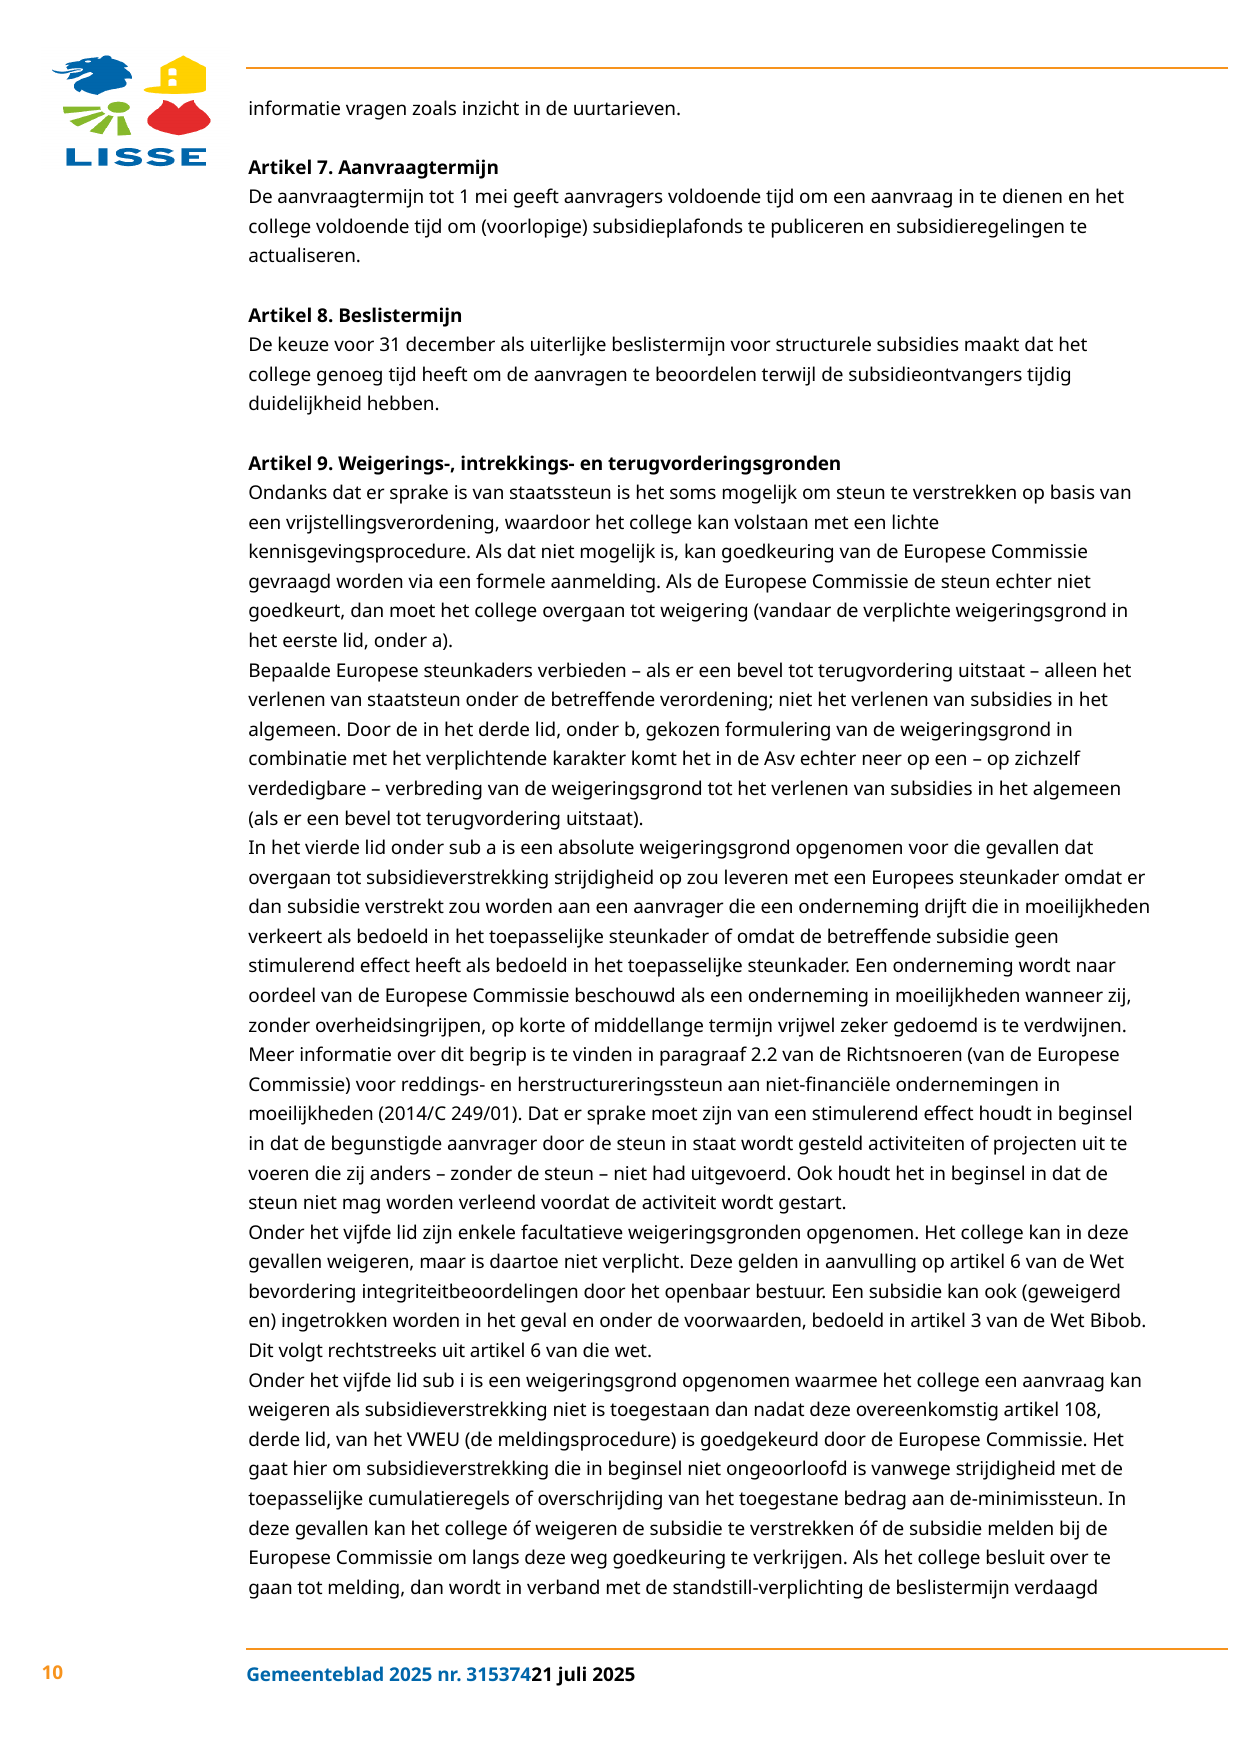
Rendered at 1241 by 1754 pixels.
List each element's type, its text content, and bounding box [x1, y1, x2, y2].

text Artikel 7. Aanvraagtermijn [248, 154, 1152, 180]
text In het vierde lid onder sub a is een absolute weigeringsgrond opgenomen voor die gevallen dat overgaan tot subsidieverstrekking strijdigheid op zou leveren met een Europees steunkader omdat er dan subsidie verstrekt zou worden aan een aanvrager die een onderneming drijft die in moeilijkheden verkeert als bedoeld in het toepasselijke steunkader of omdat de betreffende subsidie geen stimulerend effect heeft als bedoeld in het toepasselijke steunkader. Een onderneming wordt naar oordeel van de Europese Commissie beschouwd als een onderneming in moeilijkheden wanneer zij, zonder overheidsingrijpen, op korte of middellange termijn vrijwel zeker gedoemd is te verdwijnen. Meer informatie over dit begrip is te vinden in paragraaf 2.2 van de Richtsnoeren (van de Europese Commissie) voor reddings- en herstructureringssteun aan niet-financiële ondernemingen in moeilijkheden (2014/C 249/01). Dat er sprake moet zijn van een stimulerend effect houdt in beginsel in dat de begunstigde aanvrager door de steun in staat wordt gesteld activiteiten of projecten uit te voeren die zij anders – zonder de steun – niet had uitgevoerd. Ook houdt het in beginsel in dat de steun niet mag worden verleend voordat de activiteit wordt gestart. [248, 834, 1152, 1215]
text Artikel 9. Weigerings-, intrekkings- en terugvorderingsgronden [248, 450, 1152, 476]
text Bepaalde Europese steunkaders verbieden – als er een bevel tot terugvordering uitstaat – alleen het verlenen van staatsteun onder de betreffende verordening; niet het verlenen van subsidies in het algemeen. Door de in het derde lid, onder b, gekozen formulering van de weigeringsgrond in combinatie met het verplichtende karakter komt het in de Asv echter neer op een – op zichzelf verdedigbare – verbreding van de weigeringsgrond tot het verlenen van subsidies in het algemeen (als er een bevel tot terugvordering uitstaat). [248, 657, 1152, 831]
text Ondanks dat er sprake is van staatssteun is het soms mogelijk om steun te verstrekken op basis van een vrijstellingsverordening, waardoor het college kan volstaan met een lichte kennisgevingsprocedure. Als dat niet mogelijk is, kan goedkeuring van de Europese Commissie gevraagd worden via een formele aanmelding. Als de Europese Commissie de steun echter niet goedkeurt, dan moet het college overgaan tot weigering (vandaar de verplichte weigeringsgrond in het eerste lid, onder a). [248, 479, 1152, 653]
text Artikel 8. Beslistermijn [248, 302, 1152, 328]
text De keuze voor 31 december als uiterlijke beslistermijn voor structurele subsidies maakt dat het college genoeg tijd heeft om de aanvragen te beoordelen terwijl de subsidieontvangers tijdig duidelijkheid hebben. [248, 331, 1152, 416]
picture [41, 47, 231, 172]
text informatie vragen zoals inzicht in de uurtarieven. [248, 95, 1152, 121]
text Onder het vijfde lid sub i is een weigeringsgrond opgenomen waarmee het college een aanvraag kan weigeren als subsidieverstrekking niet is toegestaan dan nadat deze overeenkomstig artikel 108, derde lid, van het VWEU (de meldingsprocedure) is goedgekeurd door de Europese Commissie. Het gaat hier om subsidieverstrekking die in beginsel niet ongeoorloofd is vanwege strijdigheid met de toepasselijke cumulatieregels of overschrijding van het toegestane bedrag aan de-minimissteun. In deze gevallen kan het college óf weigeren de subsidie te verstrekken óf de subsidie melden bij de Europese Commissie om langs deze weg goedkeuring te verkrijgen. Als het college besluit over te gaan tot melding, dan wordt in verband met de standstill-verplichting de beslistermijn verdaagd [248, 1367, 1152, 1600]
text De aanvraagtermijn tot 1 mei geeft aanvragers voldoende tijd om een aanvraag in te dienen en het college voldoende tijd om (voorlopige) subsidieplafonds te publiceren en subsidieregelingen te actualiseren. [248, 183, 1152, 268]
text Onder het vijfde lid zijn enkele facultatieve weigeringsgronden opgenomen. Het college kan in deze gevallen weigeren, maar is daartoe niet verplicht. Deze gelden in aanvulling op artikel 6 van de Wet bevordering integriteitbeoordelingen door het openbaar bestuur. Een subsidie kan ook (geweigerd en) ingetrokken worden in het geval en onder de voorwaarden, bedoeld in artikel 3 van de Wet Bibob. Dit volgt rechtstreeks uit artikel 6 van die wet. [248, 1219, 1152, 1363]
